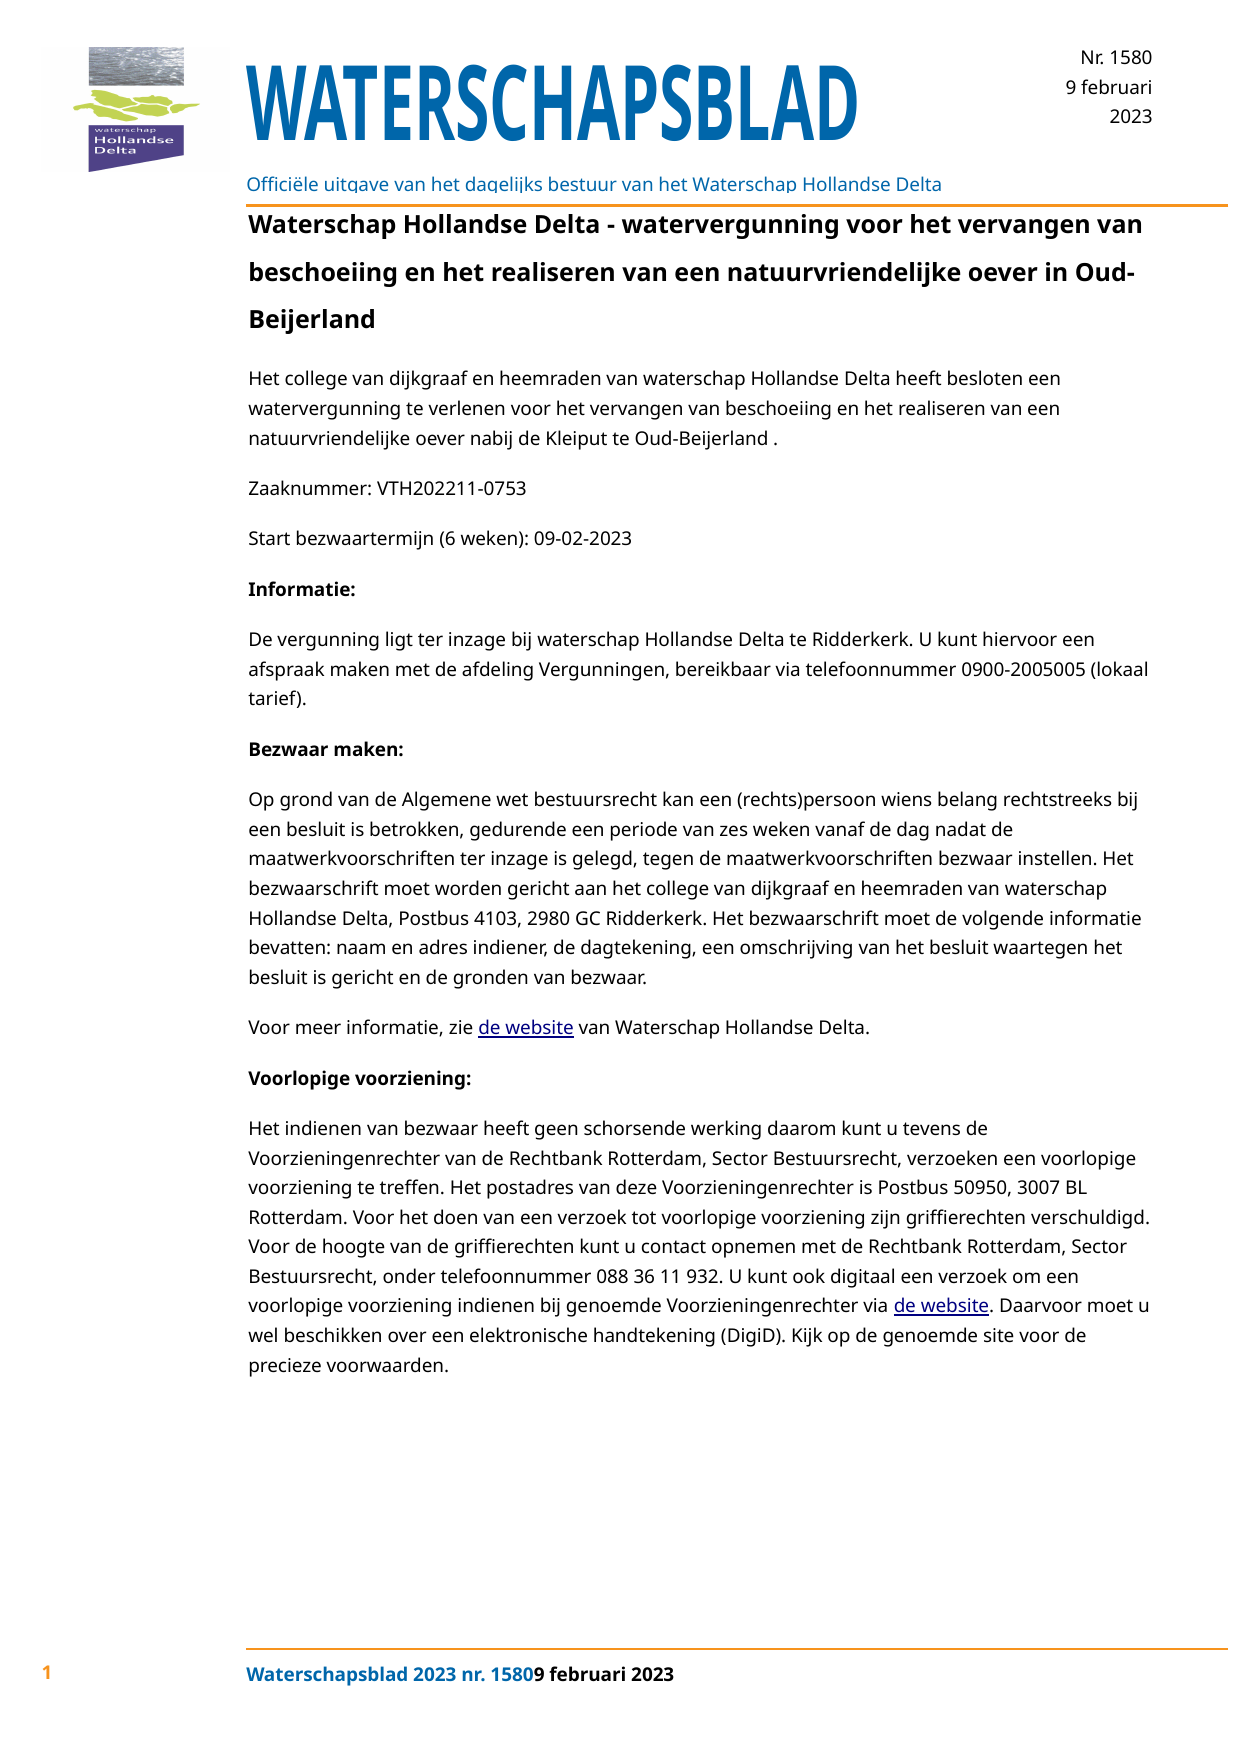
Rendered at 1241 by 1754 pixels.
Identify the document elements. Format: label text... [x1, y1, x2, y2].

text Voorlopige voorziening: [248, 1065, 1152, 1090]
picture [41, 47, 231, 172]
text Het college van dijkgraaf en heemraden van waterschap Hollandse Delta heeft besloten een watervergunning te verlenen voor het vervangen van beschoeiing en het realiseren van een natuurvriendelijke oever nabij de Kleiput te Oud-Beijerland . [248, 366, 1152, 450]
text Bezwaar maken: [248, 736, 1152, 762]
text Waterschap Hollandse Delta - watervergunning voor het vervangen van beschoeiing en het realiseren van een natuurvriendelijke oever in Oud-Beijerland [248, 207, 1152, 336]
text Het indienen van bezwaar heeft geen schorsende werking daarom kunt u tevens de Voorzieningenrechter van de Rechtbank Rotterdam, Sector Bestuursrecht, verzoeken een voorlopige voorziening te treffen. Het postadres van deze Voorzieningenrechter is Postbus 50950, 3007 BL Rotterdam. Voor het doen van een verzoek tot voorlopige voorziening zijn griffierechten verschuldigd. Voor de hoogte van de griffierechten kunt u contact opnemen met de Rechtbank Rotterdam, Sector Bestuursrecht, onder telefoonnummer 088 36 11 932. U kunt ook digitaal een verzoek om een voorlopige voorziening indienen bij genoemde Voorzieningenrechter via de website. Daarvoor moet u wel beschikken over een elektronische handtekening (DigiD). Kijk op de genoemde site voor de precieze voorwaarden. [248, 1115, 1152, 1377]
text Voor meer informatie, zie de website van Waterschap Hollandse Delta. [248, 1014, 1152, 1040]
text Op grond van de Algemene wet bestuursrecht kan een (rechts)persoon wiens belang rechtstreeks bij een besluit is betrokken, gedurende een periode van zes weken vanaf de dag nadat de maatwerkvoorschriften ter inzage is gelegd, tegen de maatwerkvoorschriften bezwaar instellen. Het bezwaarschrift moet worden gericht aan het college van dijkgraaf en heemraden van waterschap Hollandse Delta, Postbus 4103, 2980 GC Ridderkerk. Het bezwaarschrift moet de volgende informatie bevatten: naam en adres indiener, de dagtekening, een omschrijving van het besluit waartegen het besluit is gericht en de gronden van bezwaar. [248, 786, 1152, 989]
text Start bezwaartermijn (6 weken): 09-02-2023 [248, 526, 1152, 551]
text Zaaknummer: VTH202211-0753 [248, 475, 1152, 501]
text Informatie: [248, 576, 1152, 602]
text De vergunning ligt ter inzage bij waterschap Hollandse Delta te Ridderkerk. U kunt hiervoor een afspraak maken met de afdeling Vergunningen, bereikbaar via telefoonnummer 0900-2005005 (lokaal tarief). [248, 626, 1152, 711]
